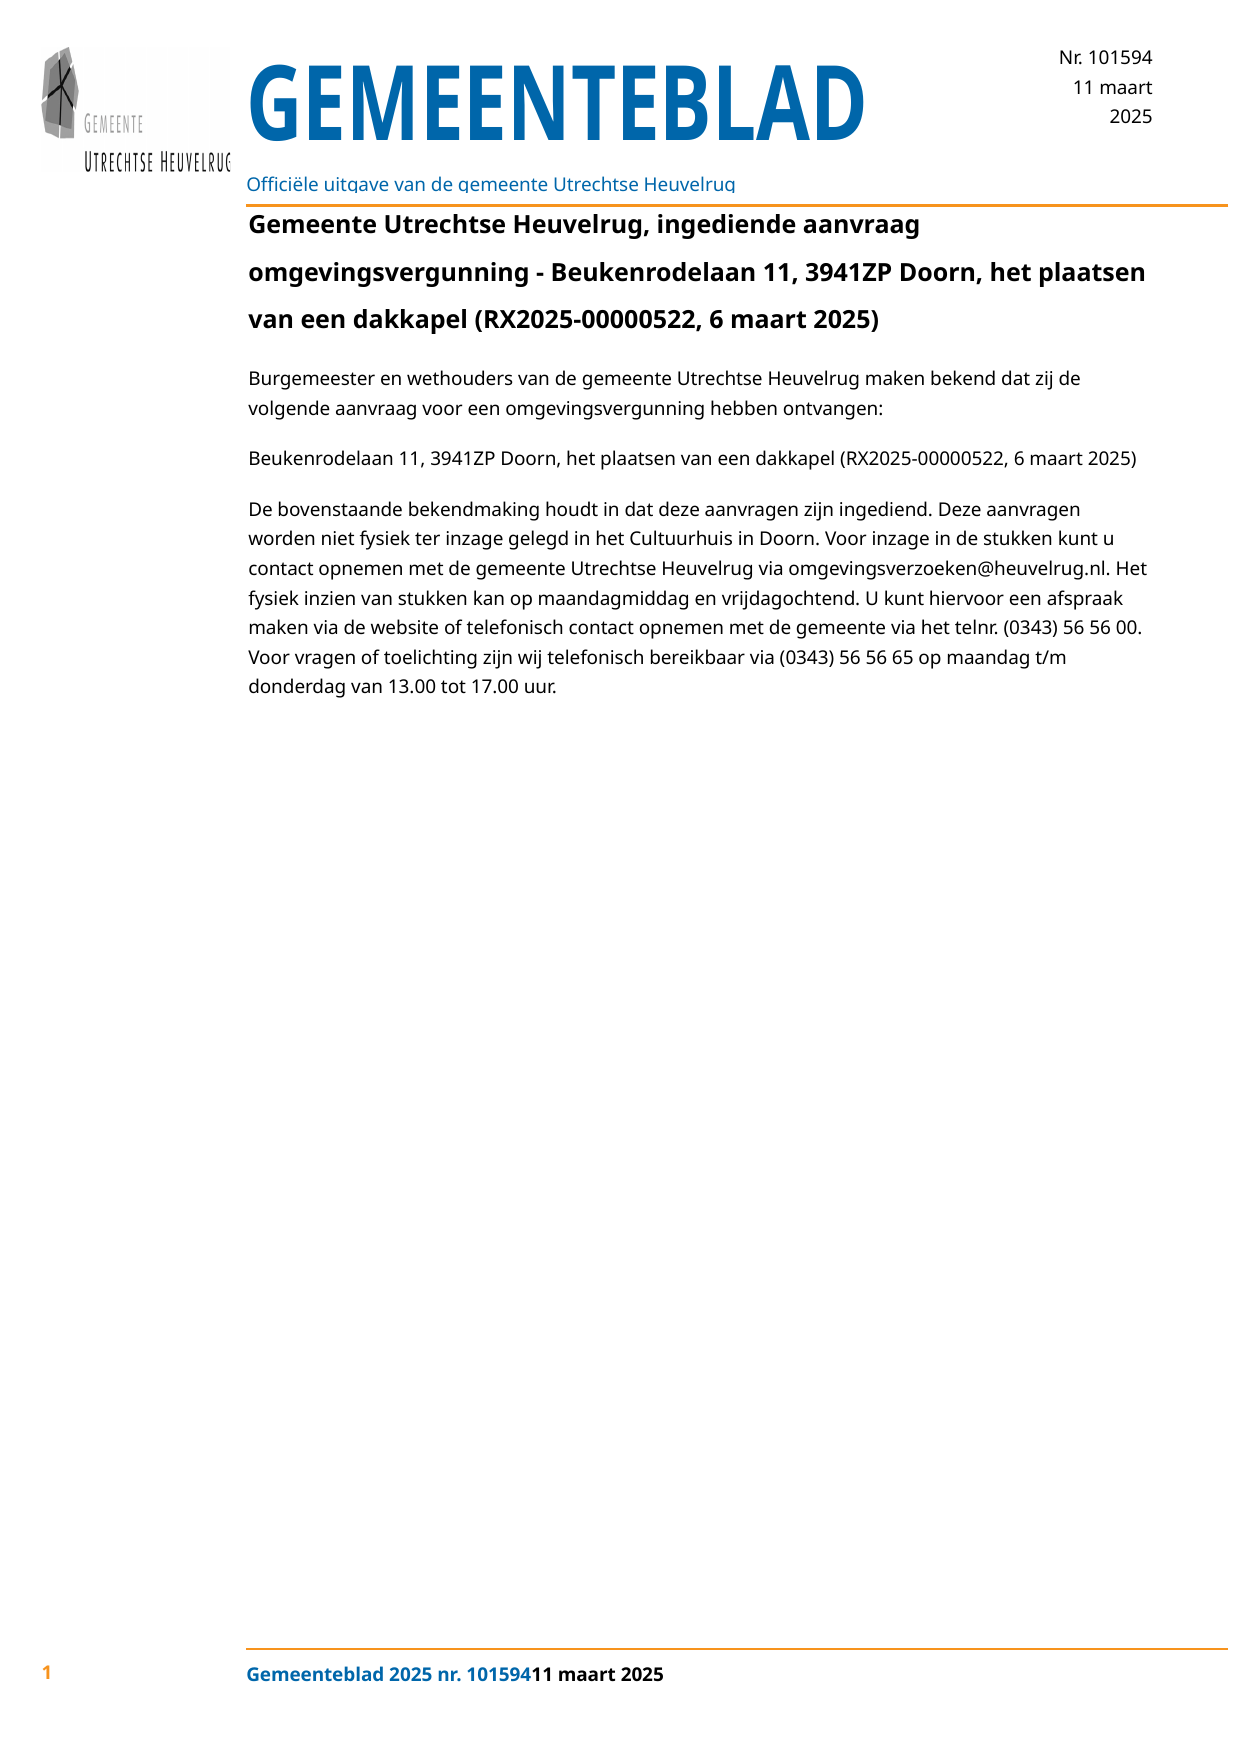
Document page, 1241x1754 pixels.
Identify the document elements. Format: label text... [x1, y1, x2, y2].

text Beukenrodelaan 11, 3941ZP Doorn, het plaatsen van een dakkapel (RX2025-00000522, 6 maart 2025) [248, 446, 1152, 471]
text De bovenstaande bekendmaking houdt in dat deze aanvragen zijn ingediend. Deze aanvragen worden niet fysiek ter inzage gelegd in het Cultuurhuis in Doorn. Voor inzage in de stukken kunt u contact opnemen met de gemeente Utrechtse Heuvelrug via omgevingsverzoeken@heuvelrug.nl. Het fysiek inzien van stukken kan op maandagmiddag en vrijdagochtend. U kunt hiervoor een afspraak maken via de website of telefonisch contact opnemen met de gemeente via het telnr. (0343) 56 56 00. Voor vragen of toelichting zijn wij telefonisch bereikbaar via (0343) 56 56 65 op maandag t/m donderdag van 13.00 tot 17.00 uur. [248, 496, 1152, 699]
picture [41, 47, 231, 172]
text Burgemeester en wethouders van de gemeente Utrechtse Heuvelrug maken bekend dat zij de volgende aanvraag voor een omgevingsvergunning hebben ontvangen: [248, 366, 1152, 421]
text Gemeente Utrechtse Heuvelrug, ingediende aanvraag omgevingsvergunning - Beukenrodelaan 11, 3941ZP Doorn, het plaatsen van een dakkapel (RX2025-00000522, 6 maart 2025) [248, 207, 1152, 336]
